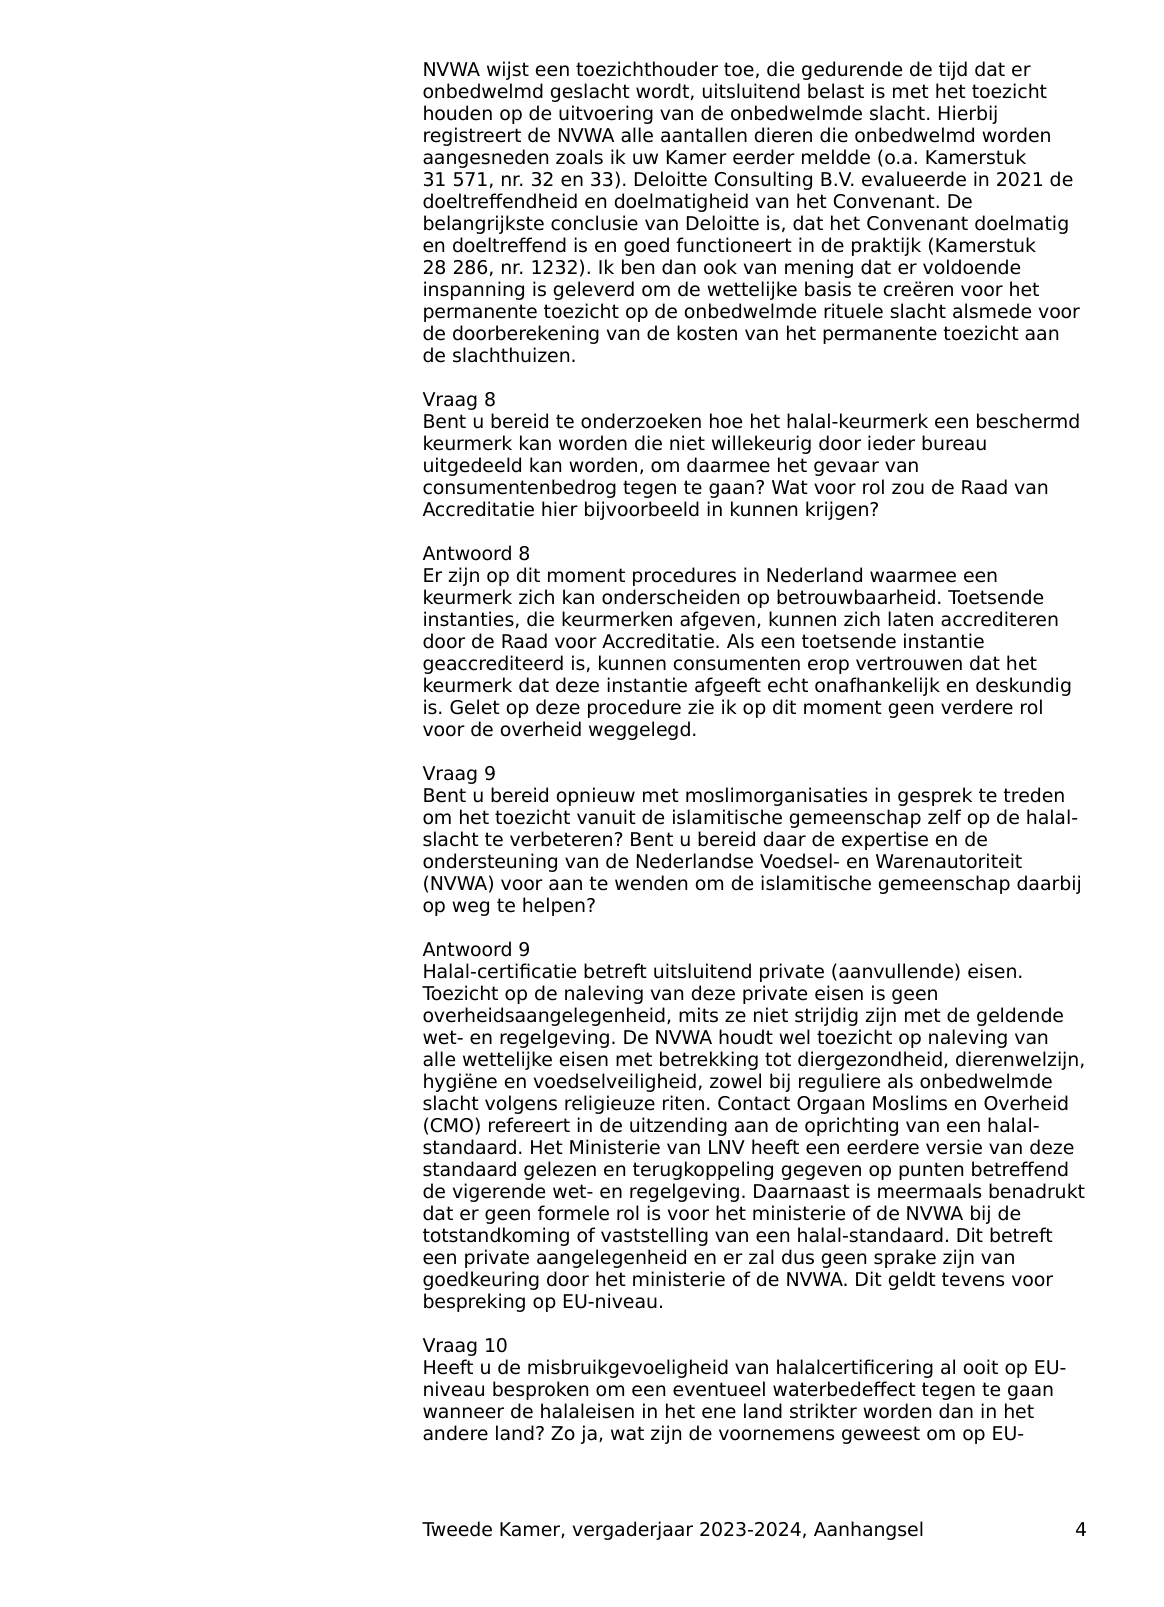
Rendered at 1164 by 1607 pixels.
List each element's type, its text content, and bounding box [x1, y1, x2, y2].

text Er zijn op dit moment procedures in Nederland waarmee een keurmerk zich kan onderscheiden op betrouwbaarheid. Toetsende instanties, die keurmerken afgeven, kunnen zich laten accrediteren door de Raad voor Accreditatie. Als een toetsende instantie geaccrediteerd is, kunnen consumenten erop vertrouwen dat het keurmerk dat deze instantie afgeeft echt onafhankelijk en deskundig is. Gelet op deze procedure zie ik op dit moment geen verdere rol voor de overheid weggelegd. [422, 565, 1087, 741]
text Bent u bereid te onderzoeken hoe het halal-keurmerk een beschermd keurmerk kan worden die niet willekeurig door ieder bureau uitgedeeld kan worden, om daarmee het gevaar van consumentenbedrog tegen te gaan? Wat voor rol zou de Raad van Accreditatie hier bijvoorbeeld in kunnen krijgen? [422, 411, 1087, 521]
text Heeft u de misbruikgevoeligheid van halalcertificering al ooit op EU-niveau besproken om een eventueel waterbedeffect tegen te gaan wanneer de halaleisen in het ene land strikter worden dan in het andere land? Zo ja, wat zijn de voornemens geweest om op EU- [422, 1357, 1087, 1445]
text Vraag 8 [422, 389, 1087, 411]
text Bent u bereid opnieuw met moslimorganisaties in gesprek te treden om het toezicht vanuit de islamitische gemeenschap zelf op de halal-slacht te verbeteren? Bent u bereid daar de expertise en de ondersteuning van de Nederlandse Voedsel- en Warenautoriteit (NVWA) voor aan te wenden om de islamitische gemeenschap daarbij op weg te helpen? [422, 785, 1087, 917]
text NVWA wijst een toezichthouder toe, die gedurende de tijd dat er onbedwelmd geslacht wordt, uitsluitend belast is met het toezicht houden op de uitvoering van de onbedwelmde slacht. Hierbij registreert de NVWA alle aantallen dieren die onbedwelmd worden aangesneden zoals ik uw Kamer eerder meldde (o.a. Kamerstuk 31 571, nr. 32 en 33). Deloitte Consulting B.V. evalueerde in 2021 de doeltreffendheid en doelmatigheid van het Convenant. De belangrijkste conclusie van Deloitte is, dat het Convenant doelmatig en doeltreffend is en goed functioneert in de praktijk (Kamerstuk 28 286, nr. 1232). Ik ben dan ook van mening dat er voldoende inspanning is geleverd om de wettelijke basis te creëren voor het permanente toezicht op de onbedwelmde rituele slacht alsmede voor de doorberekening van de kosten van het permanente toezicht aan de slachthuizen. [422, 59, 1087, 367]
text Vraag 10 [422, 1335, 1087, 1357]
text Vraag 9 [422, 763, 1087, 785]
text Antwoord 8 [422, 543, 1087, 565]
text Antwoord 9 [422, 939, 1087, 961]
text Halal-certificatie betreft uitsluitend private (aanvullende) eisen. Toezicht op de naleving van deze private eisen is geen overheidsaangelegenheid, mits ze niet strijdig zijn met de geldende wet- en regelgeving. De NVWA houdt wel toezicht op naleving van alle wettelijke eisen met betrekking tot diergezondheid, dierenwelzijn, hygiëne en voedselveiligheid, zowel bij reguliere als onbedwelmde slacht volgens religieuze riten. Contact Orgaan Moslims en Overheid (CMO) refereert in de uitzending aan de oprichting van een halal-standaard. Het Ministerie van LNV heeft een eerdere versie van deze standaard gelezen en terugkoppeling gegeven op punten betreffend de vigerende wet- en regelgeving. Daarnaast is meermaals benadrukt dat er geen formele rol is voor het ministerie of de NVWA bij de totstandkoming of vaststelling van een halal-standaard. Dit betreft een private aangelegenheid en er zal dus geen sprake zijn van goedkeuring door het ministerie of de NVWA. Dit geldt tevens voor bespreking op EU-niveau. [422, 961, 1087, 1313]
